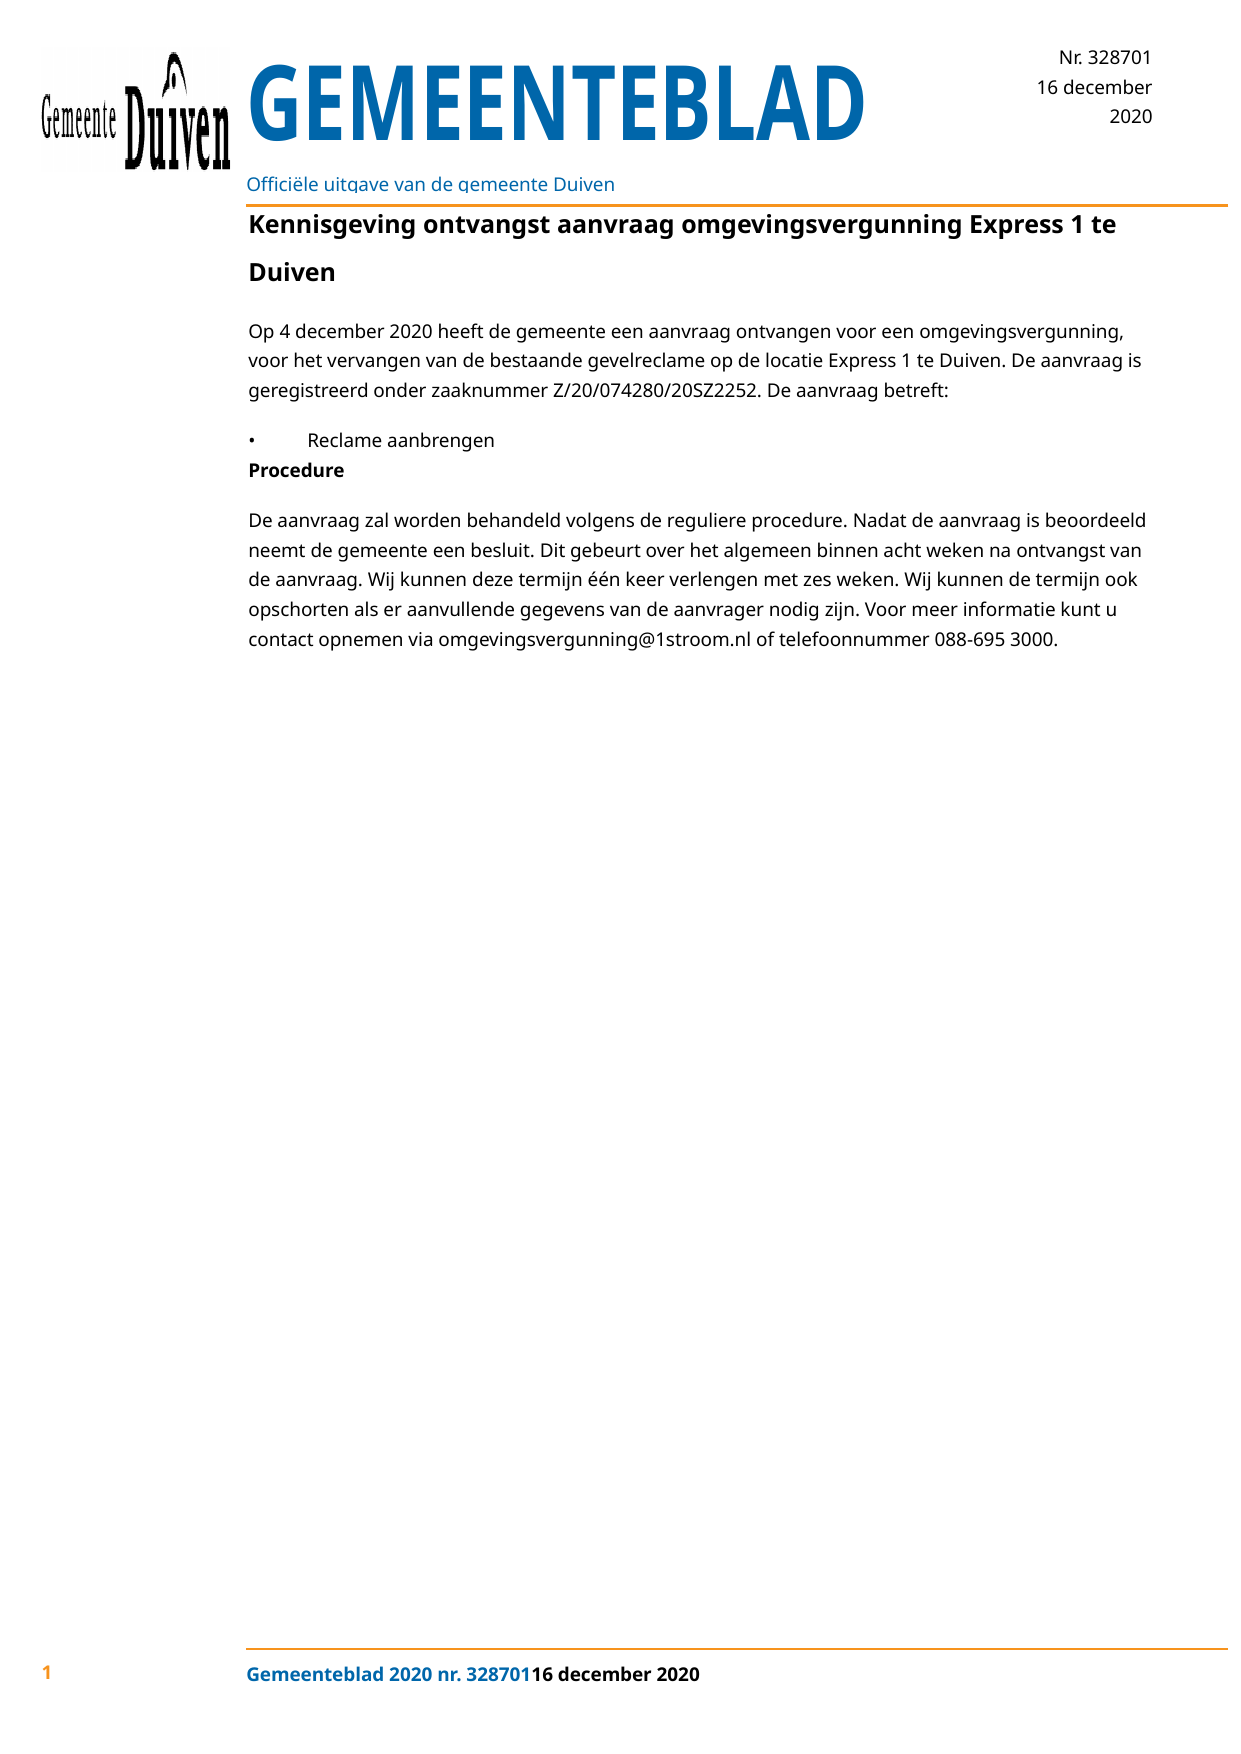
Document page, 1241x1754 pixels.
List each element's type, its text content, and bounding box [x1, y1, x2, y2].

text Kennisgeving ontvangst aanvraag omgevingsvergunning Express 1 te Duiven [248, 207, 1152, 288]
list Reclame aanbrengen [248, 427, 1152, 453]
text Op 4 december 2020 heeft de gemeente een aanvraag ontvangen voor een omgevingsvergunning, voor het vervangen van de bestaande gevelreclame op de locatie Express 1 te Duiven. De aanvraag is geregistreerd onder zaaknummer Z/20/074280/20SZ2252. De aanvraag betreft: [248, 318, 1152, 403]
text Procedure [248, 457, 1152, 483]
text De aanvraag zal worden behandeld volgens de reguliere procedure. Nadat de aanvraag is beoordeeld neemt de gemeente een besluit. Dit gebeurt over het algemeen binnen acht weken na ontvangst van de aanvraag. Wij kunnen deze termijn één keer verlengen met zes weken. Wij kunnen de termijn ook opschorten als er aanvullende gegevens van de aanvrager nodig zijn. Voor meer informatie kunt u contact opnemen via omgevingsvergunning@1stroom.nl of telefoonnummer 088-695 3000. [248, 507, 1152, 652]
picture [41, 47, 231, 172]
